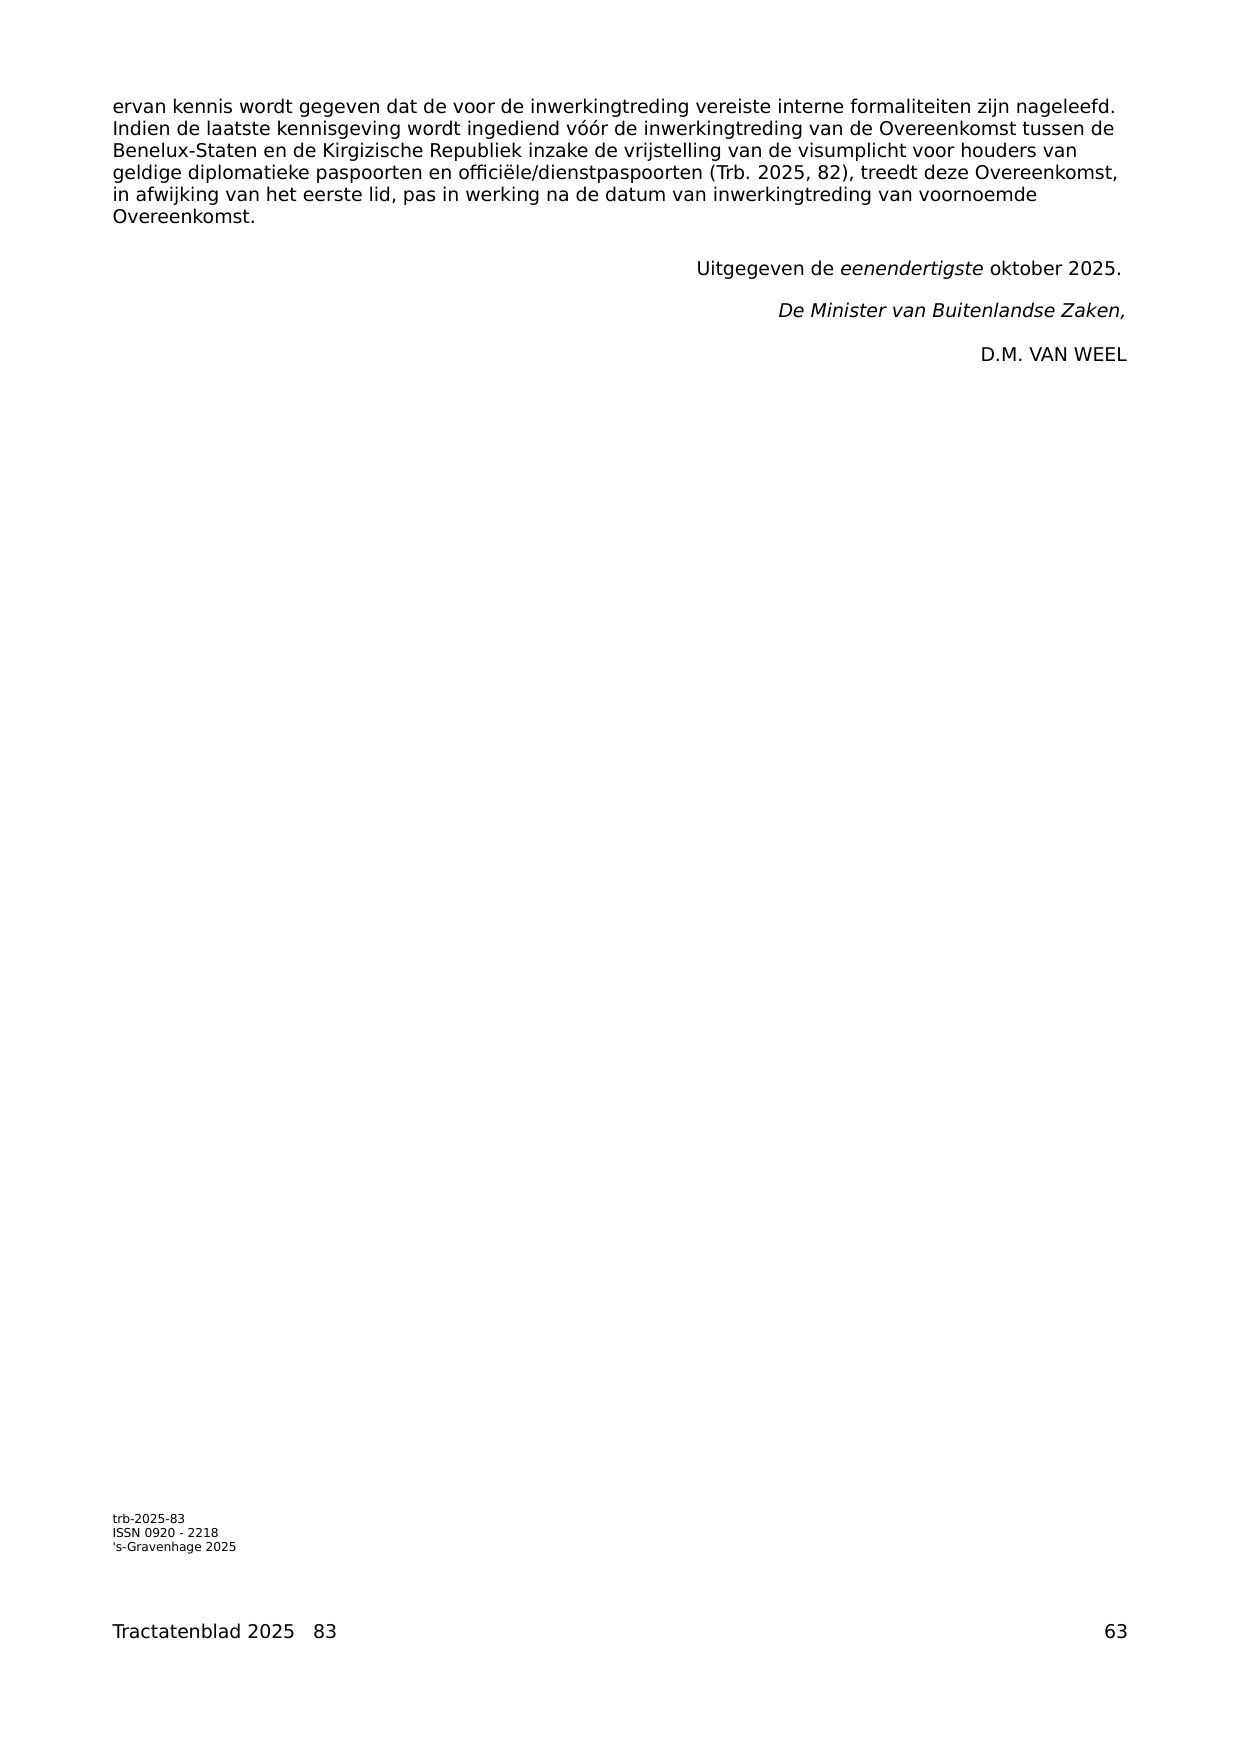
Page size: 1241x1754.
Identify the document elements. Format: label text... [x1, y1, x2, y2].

text De Minister van Buitenlandse Zaken, D.M. VAN WEEL [112, 300, 1128, 366]
text 's-Gravenhage 2025 [112, 1540, 346, 1554]
text ISSN 0920 - 2218 [112, 1526, 346, 1540]
text ervan kennis wordt gegeven dat de voor de inwerkingtreding vereiste interne formaliteiten zijn nageleefd. Indien de laatste kennisgeving wordt ingediend vóór de inwerkingtreding van de Overeenkomst tussen de Benelux-Staten en de Kirgizische Republiek inzake de vrijstelling van de visumplicht voor houders van geldige diplomatieke paspoorten en officiële/dienstpaspoorten (Trb. 2025, 82), treedt deze Overeenkomst, in afwijking van het eerste lid, pas in werking na de datum van inwerkingtreding van voornoemde Overeenkomst. [112, 96, 1128, 228]
text trb-2025-83 [112, 1512, 346, 1526]
text Uitgegeven de eenendertigste oktober 2025. [112, 258, 1128, 280]
